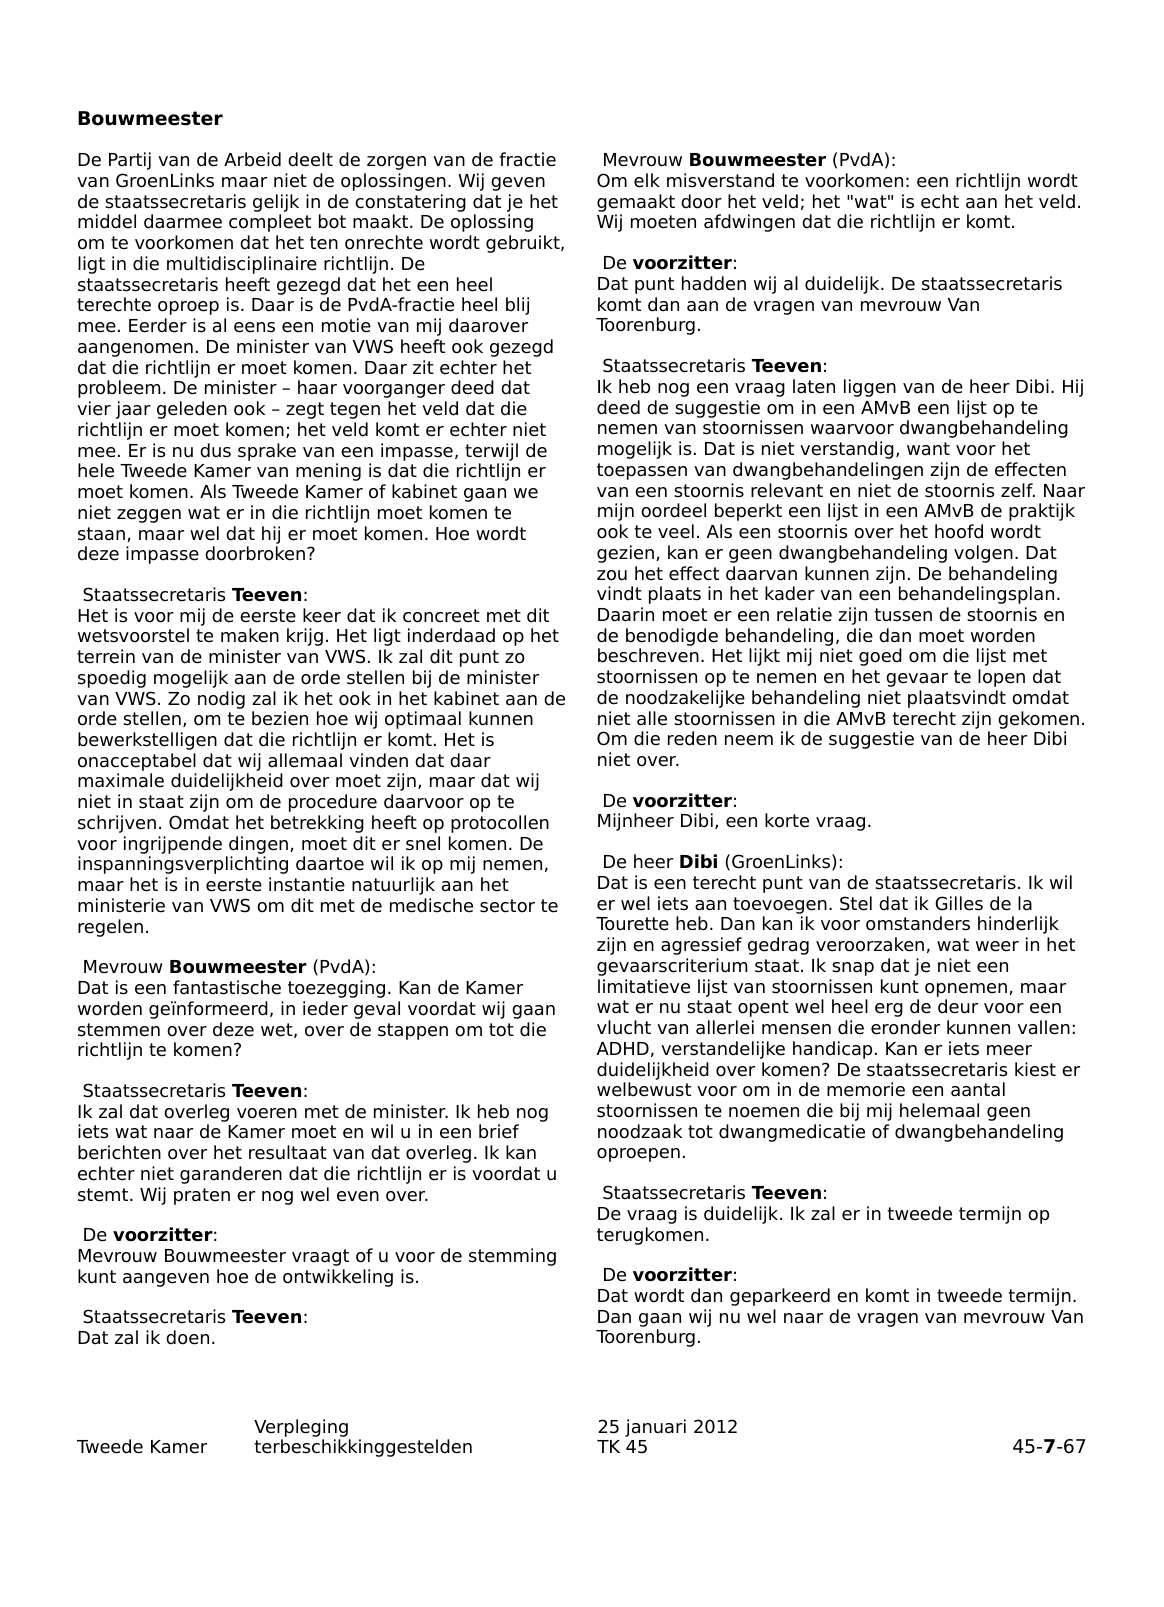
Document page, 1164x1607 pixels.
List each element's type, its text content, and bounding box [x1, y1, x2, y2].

text Staatssecretaris Teeven: [77, 585, 567, 606]
text De voorzitter: [596, 1265, 1087, 1286]
text Staatssecretaris Teeven: [596, 356, 1087, 377]
text Dat zal ik doen. [77, 1328, 567, 1349]
text De Partij van de Arbeid deelt de zorgen van de fractie van GroenLinks maar niet de oplossingen. Wij geven de staatssecretaris gelijk in de constatering dat je het middel daarmee compleet bot maakt. De oplossing om te voorkomen dat het ten onrechte wordt gebruikt, ligt in die multidisciplinaire richtlijn. De staatssecretaris heeft gezegd dat het een heel terechte oproep is. Daar is de PvdA-fractie heel blij mee. Eerder is al eens een motie van mij daarover aangenomen. De minister van VWS heeft ook gezegd dat die richtlijn er moet komen. Daar zit echter het probleem. De minister – haar voorganger deed dat vier jaar geleden ook – zegt tegen het veld dat die richtlijn er moet komen; het veld komt er echter niet mee. Er is nu dus sprake van een impasse, terwijl de hele Tweede Kamer van mening is dat die richtlijn er moet komen. Als Tweede Kamer of kabinet gaan we niet zeggen wat er in die richtlijn moet komen te staan, maar wel dat hij er moet komen. Hoe wordt deze impasse doorbroken? [77, 150, 567, 565]
text De vraag is duidelijk. Ik zal er in tweede termijn op terugkomen. [596, 1204, 1087, 1245]
text Staatssecretaris Teeven: [596, 1183, 1087, 1204]
text Het is voor mij de eerste keer dat ik concreet met dit wetsvoorstel te maken krijg. Het ligt inderdaad op het terrein van de minister van VWS. Ik zal dit punt zo spoedig mogelijk aan de orde stellen bij de minister van VWS. Zo nodig zal ik het ook in het kabinet aan de orde stellen, om te bezien hoe wij optimaal kunnen bewerkstelligen dat die richtlijn er komt. Het is onacceptabel dat wij allemaal vinden dat daar maximale duidelijkheid over moet zijn, maar dat wij niet in staat zijn om de procedure daarvoor op te schrijven. Omdat het betrekking heeft op protocollen voor ingrijpende dingen, moet dit er snel komen. De inspanningsverplichting daartoe wil ik op mij nemen, maar het is in eerste instantie natuurlijk aan het ministerie van VWS om dit met de medische sector te regelen. [77, 606, 567, 937]
text Om elk misverstand te voorkomen: een richtlijn wordt gemaakt door het veld; het "wat" is echt aan het veld. Wij moeten afdwingen dat die richtlijn er komt. [596, 171, 1087, 233]
text De voorzitter: [77, 1225, 567, 1246]
text Mijnheer Dibi, een korte vraag. [596, 811, 1087, 832]
text De voorzitter: [596, 253, 1087, 274]
text Ik zal dat overleg voeren met de minister. Ik heb nog iets wat naar de Kamer moet en wil u in een brief berichten over het resultaat van dat overleg. Ik kan echter niet garanderen dat die richtlijn er is voordat u stemt. Wij praten er nog wel even over. [77, 1102, 567, 1205]
text Mevrouw Bouwmeester (PvdA): [596, 150, 1087, 171]
text Staatssecretaris Teeven: [77, 1307, 567, 1328]
text Dat punt hadden wij al duidelijk. De staatssecretaris komt dan aan de vragen van mevrouw Van Toorenburg. [596, 274, 1087, 336]
text De heer Dibi (GroenLinks): [596, 852, 1087, 873]
text Mevrouw Bouwmeester vraagt of u voor de stemming kunt aangeven hoe de ontwikkeling is. [77, 1246, 567, 1287]
text Ik heb nog een vraag laten liggen van de heer Dibi. Hij deed de suggestie om in een AMvB een lijst op te nemen van stoornissen waarvoor dwangbehandeling mogelijk is. Dat is niet verstandig, want voor het toepassen van dwangbehandelingen zijn de effecten van een stoornis relevant en niet de stoornis zelf. Naar mijn oordeel beperkt een lijst in een AMvB de praktijk ook te veel. Als een stoornis over het hoofd wordt gezien, kan er geen dwangbehandeling volgen. Dat zou het effect daarvan kunnen zijn. De behandeling vindt plaats in het kader van een behandelingsplan. Daarin moet er een relatie zijn tussen de stoornis en de benodigde behandeling, die dan moet worden beschreven. Het lijkt mij niet goed om die lijst met stoornissen op te nemen en het gevaar te lopen dat de noodzakelijke behandeling niet plaatsvindt omdat niet alle stoornissen in die AMvB terecht zijn gekomen. Om die reden neem ik de suggestie van de heer Dibi niet over. [596, 377, 1087, 771]
text Mevrouw Bouwmeester (PvdA): [77, 957, 567, 978]
text De voorzitter: [596, 791, 1087, 811]
text Staatssecretaris Teeven: [77, 1081, 567, 1102]
text Dat is een terecht punt van de staatssecretaris. Ik wil er wel iets aan toevoegen. Stel dat ik Gilles de la Tourette heb. Dan kan ik voor omstanders hinderlijk zijn en agressief gedrag veroorzaken, wat weer in het gevaarscriterium staat. Ik snap dat je niet een limitatieve lijst van stoornissen kunt opnemen, maar wat er nu staat opent wel heel erg de deur voor een vlucht van allerlei mensen die eronder kunnen vallen: ADHD, verstandelijke handicap. Kan er iets meer duidelijkheid over komen? De staatssecretaris kiest er welbewust voor om in de memorie een aantal stoornissen te noemen die bij mij helemaal geen noodzaak tot dwangmedicatie of dwangbehandeling oproepen. [596, 873, 1087, 1163]
text Dat wordt dan geparkeerd en komt in tweede termijn. Dan gaan wij nu wel naar de vragen van mevrouw Van Toorenburg. [596, 1286, 1087, 1348]
text Dat is een fantastische toezegging. Kan de Kamer worden geïnformeerd, in ieder geval voordat wij gaan stemmen over deze wet, over de stappen om tot die richtlijn te komen? [77, 978, 567, 1061]
